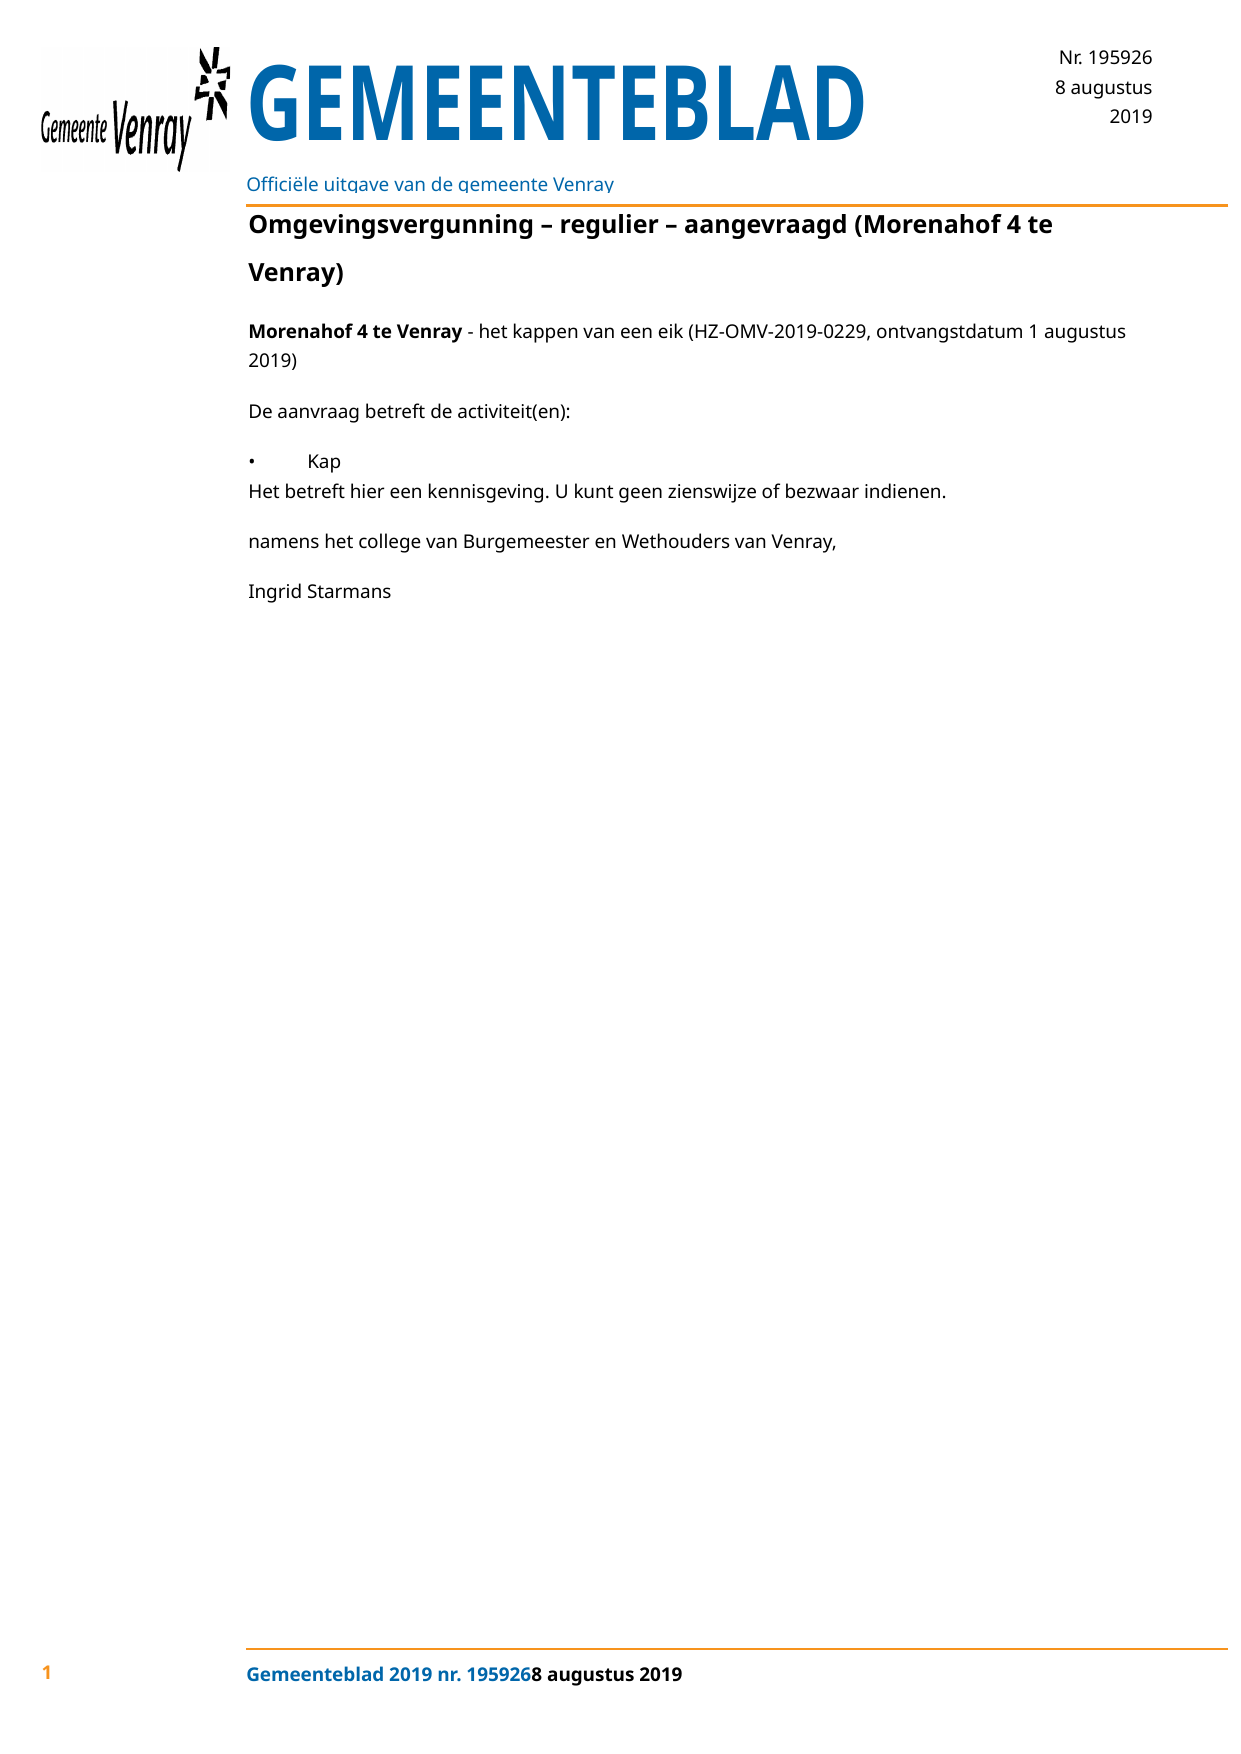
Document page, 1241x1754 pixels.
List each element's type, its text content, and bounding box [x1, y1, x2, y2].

text Omgevingsvergunning – regulier – aangevraagd (Morenahof 4 te Venray) [248, 207, 1152, 288]
text De aanvraag betreft de activiteit(en): [248, 398, 1152, 424]
text namens het college van Burgemeester en Wethouders van Venray, [248, 528, 1152, 554]
list Kap [248, 448, 1152, 474]
text Het betreft hier een kennisgeving. U kunt geen zienswijze of bezwaar indienen. [248, 478, 1152, 504]
text Morenahof 4 te Venray - het kappen van een eik (HZ-OMV-2019-0229, ontvangstdatum 1 augustus 2019) [248, 318, 1152, 373]
text Ingrid Starmans [248, 579, 1152, 604]
picture [41, 47, 231, 172]
